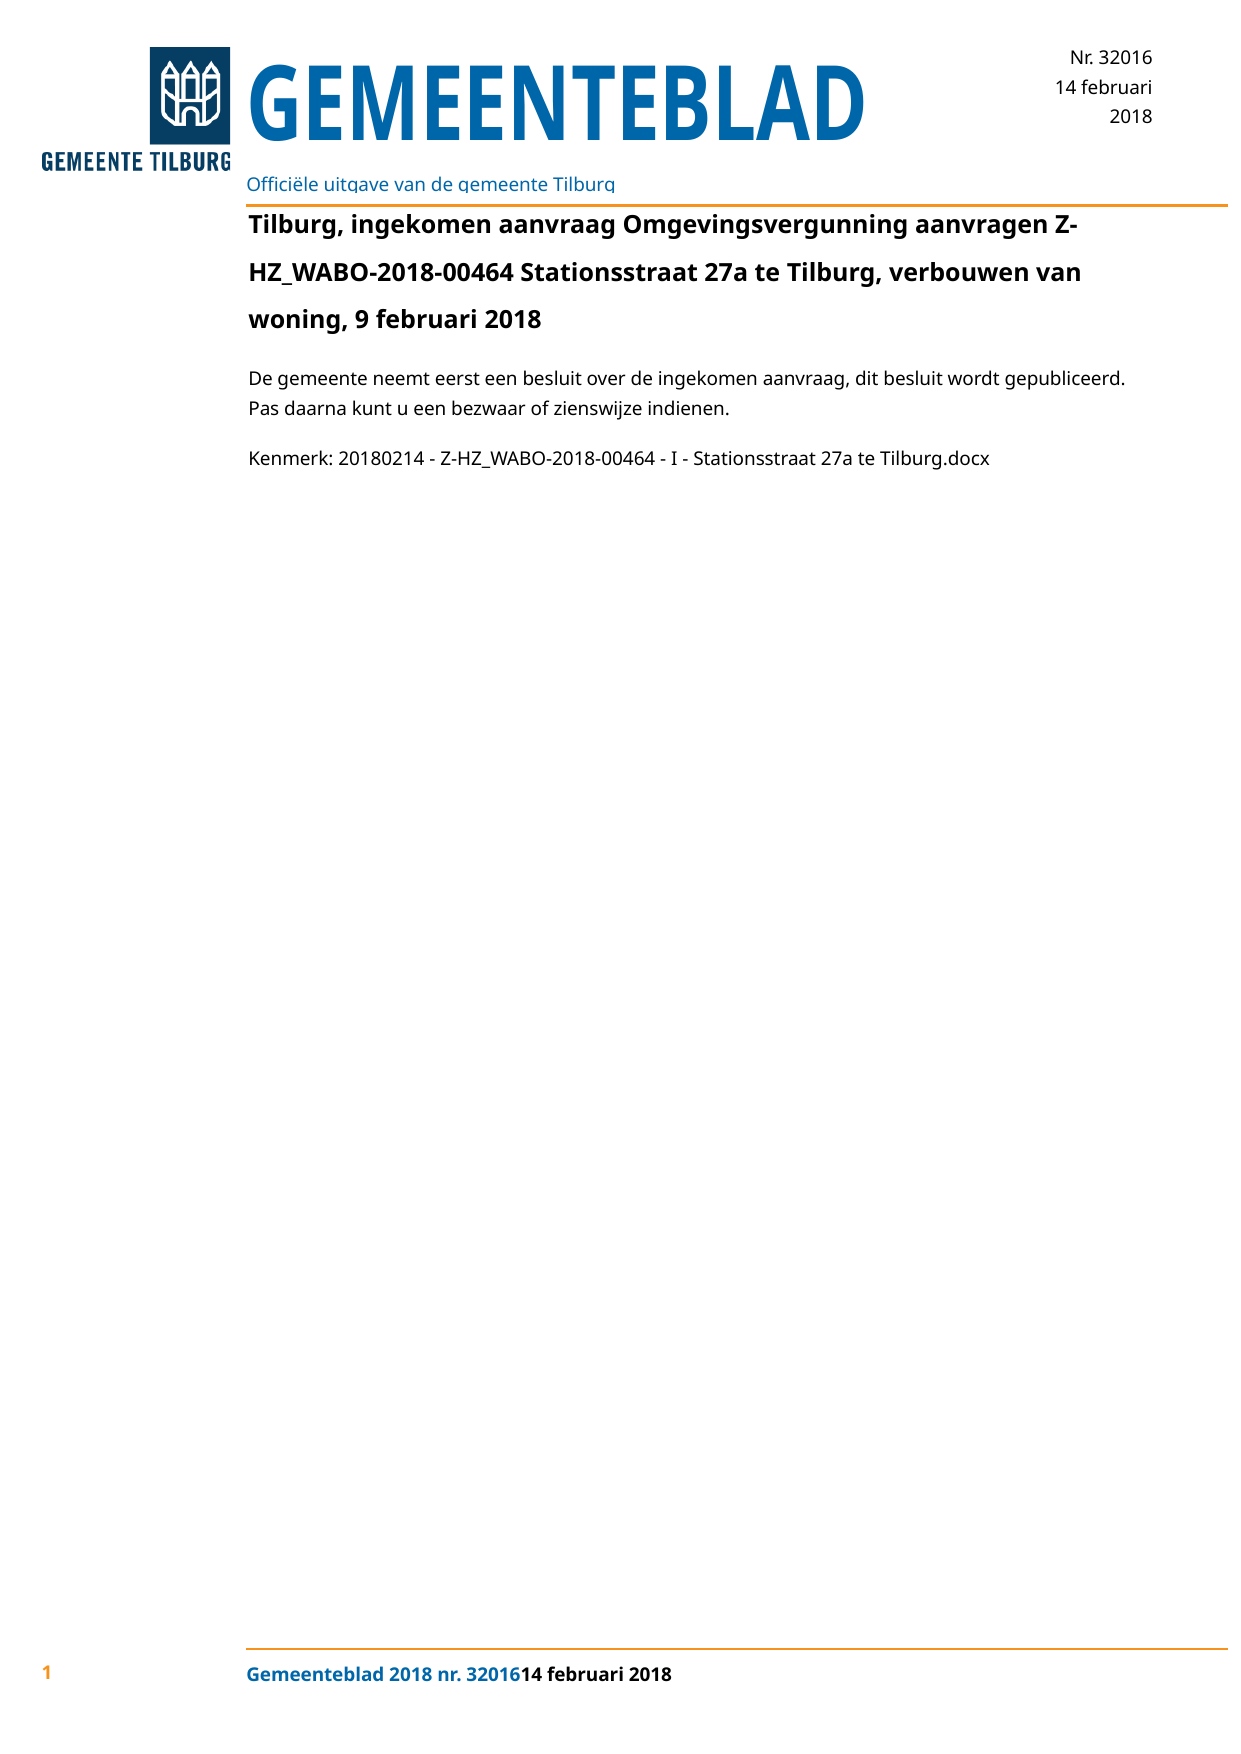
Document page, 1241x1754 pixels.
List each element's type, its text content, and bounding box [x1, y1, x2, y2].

text De gemeente neemt eerst een besluit over de ingekomen aanvraag, dit besluit wordt gepubliceerd. Pas daarna kunt u een bezwaar of zienswijze indienen. [248, 366, 1152, 421]
picture [41, 47, 231, 172]
text Kenmerk: 20180214 - Z-HZ_WABO-2018-00464 - I - Stationsstraat 27a te Tilburg.docx [248, 446, 1152, 471]
text Tilburg, ingekomen aanvraag Omgevingsvergunning aanvragen Z-HZ_WABO-2018-00464 Stationsstraat 27a te Tilburg, verbouwen van woning, 9 februari 2018 [248, 207, 1152, 336]
